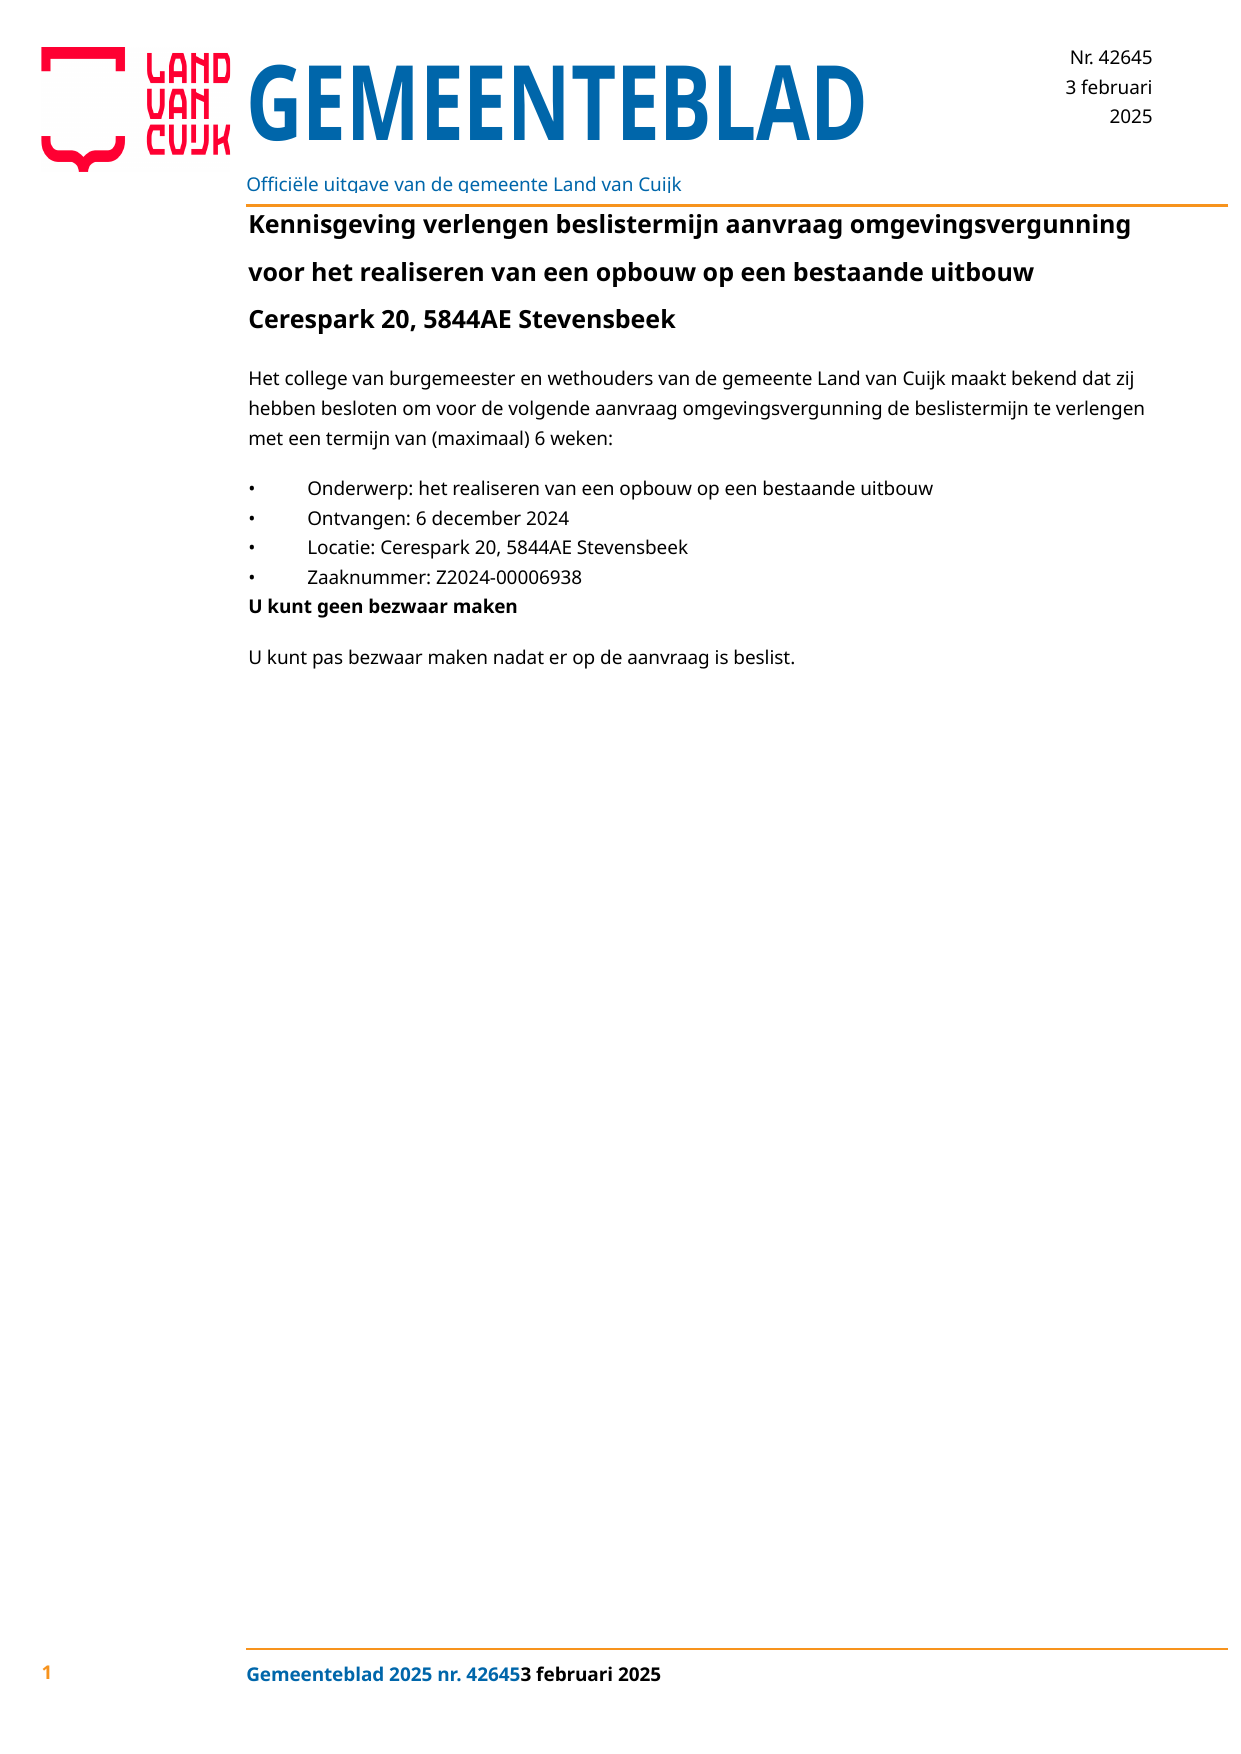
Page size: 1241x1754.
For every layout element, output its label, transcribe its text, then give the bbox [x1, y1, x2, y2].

list Onderwerp: het realiseren van een opbouw op een bestaande uitbouw [248, 475, 1152, 501]
picture [41, 47, 231, 172]
text U kunt pas bezwaar maken nadat er op de aanvraag is beslist. [248, 644, 1152, 669]
text Het college van burgemeester en wethouders van de gemeente Land van Cuijk maakt bekend dat zij hebben besloten om voor de volgende aanvraag omgevingsvergunning de beslistermijn te verlengen met een termijn van (maximaal) 6 weken: [248, 366, 1152, 450]
list Locatie: Cerespark 20, 5844AE Stevensbeek [248, 534, 1152, 560]
list Ontvangen: 6 december 2024 [248, 505, 1152, 530]
text U kunt geen bezwaar maken [248, 593, 1152, 619]
text Kennisgeving verlengen beslistermijn aanvraag omgevingsvergunning voor het realiseren van een opbouw op een bestaande uitbouw Cerespark 20, 5844AE Stevensbeek [248, 207, 1152, 336]
list Zaaknummer: Z2024-00006938 [248, 564, 1152, 589]
